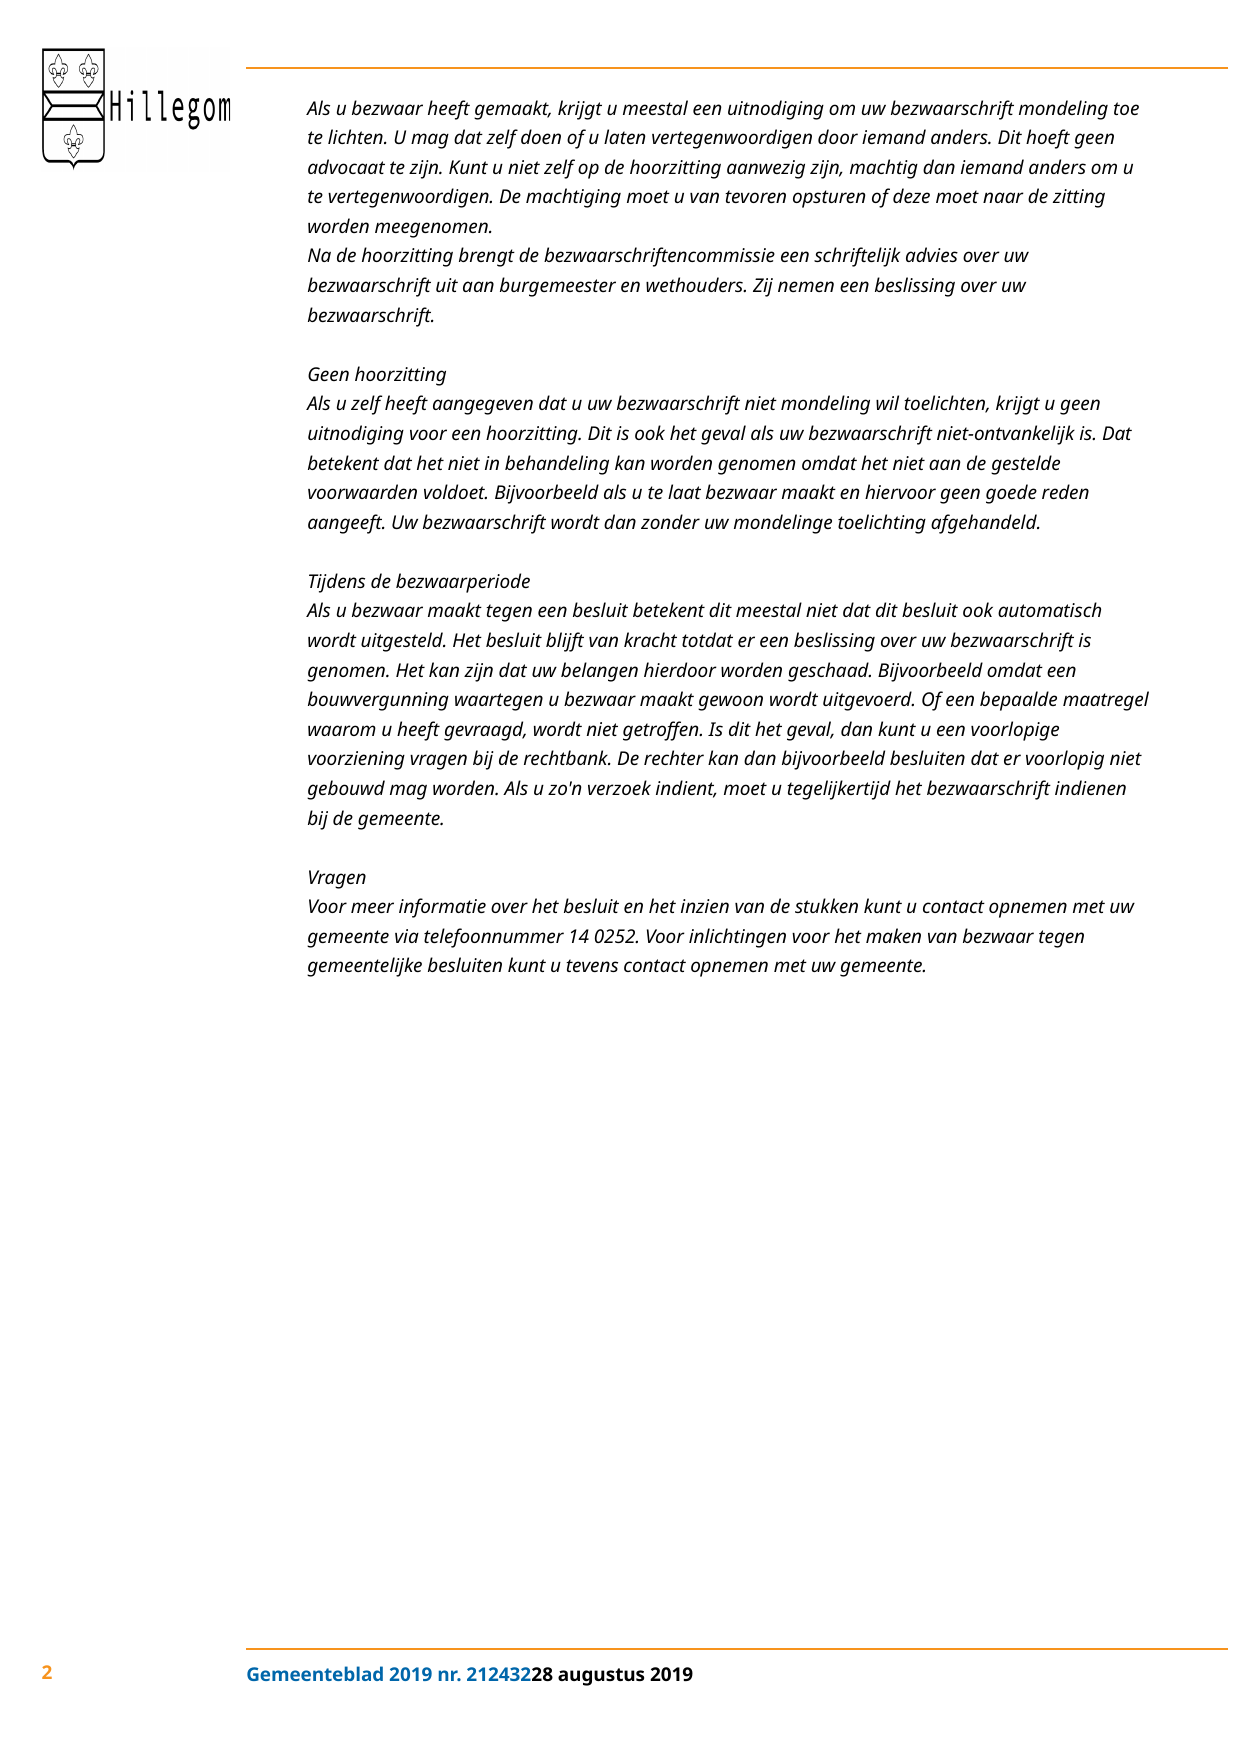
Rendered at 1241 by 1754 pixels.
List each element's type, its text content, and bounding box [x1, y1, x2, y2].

list Vragen [248, 864, 1152, 890]
list Als u zelf heeft aangegeven dat u uw bezwaarschrift niet mondeling wil toelichten, krijgt u geen uitnodiging voor een hoorzitting. Dit is ook het geval als uw bezwaarschrift niet-ontvankelijk is. Dat betekent dat het niet in behandeling kan worden genomen omdat het niet aan de gestelde voorwaarden voldoet. Bijvoorbeeld als u te laat bezwaar maakt en hiervoor geen goede reden aangeeft. Uw bezwaarschrift wordt dan zonder uw mondelinge toelichting afgehandeld. [248, 391, 1152, 535]
list Geen hoorzitting [248, 361, 1152, 387]
list Na de hoorzitting brengt de bezwaarschriftencommissie een schriftelijk advies over uw bezwaarschrift uit aan burgemeester en wethouders. Zij nemen een beslissing over uw bezwaarschrift. [248, 243, 1152, 328]
list Voor meer informatie over het besluit en het inzien van de stukken kunt u contact opnemen met uw gemeente via telefoonnummer 14 0252. Voor inlichtingen voor het maken van bezwaar tegen gemeentelijke besluiten kunt u tevens contact opnemen met uw gemeente. [248, 893, 1152, 978]
list Als u bezwaar heeft gemaakt, krijgt u meestal een uitnodiging om uw bezwaarschrift mondeling toe te lichten. U mag dat zelf doen of u laten vertegenwoordigen door iemand anders. Dit hoeft geen advocaat te zijn. Kunt u niet zelf op de hoorzitting aanwezig zijn, machtig dan iemand anders om u te vertegenwoordigen. De machtiging moet u van tevoren opsturen of deze moet naar de zitting worden meegenomen. [248, 95, 1152, 239]
list Als u bezwaar maakt tegen een besluit betekent dit meestal niet dat dit besluit ook automatisch wordt uitgesteld. Het besluit blijft van kracht totdat er een beslissing over uw bezwaarschrift is genomen. Het kan zijn dat uw belangen hierdoor worden geschaad. Bijvoorbeeld omdat een bouwvergunning waartegen u bezwaar maakt gewoon wordt uitgevoerd. Of een bepaalde maatregel waarom u heeft gevraagd, wordt niet getroffen. Is dit het geval, dan kunt u een voorlopige voorziening vragen bij de rechtbank. De rechter kan dan bijvoorbeeld besluiten dat er voorlopig niet gebouwd mag worden. Als u zo'n verzoek indient, moet u tegelijkertijd het bezwaarschrift indienen bij de gemeente. [248, 598, 1152, 831]
list Tijdens de bezwaarperiode [248, 568, 1152, 594]
picture [41, 47, 231, 172]
